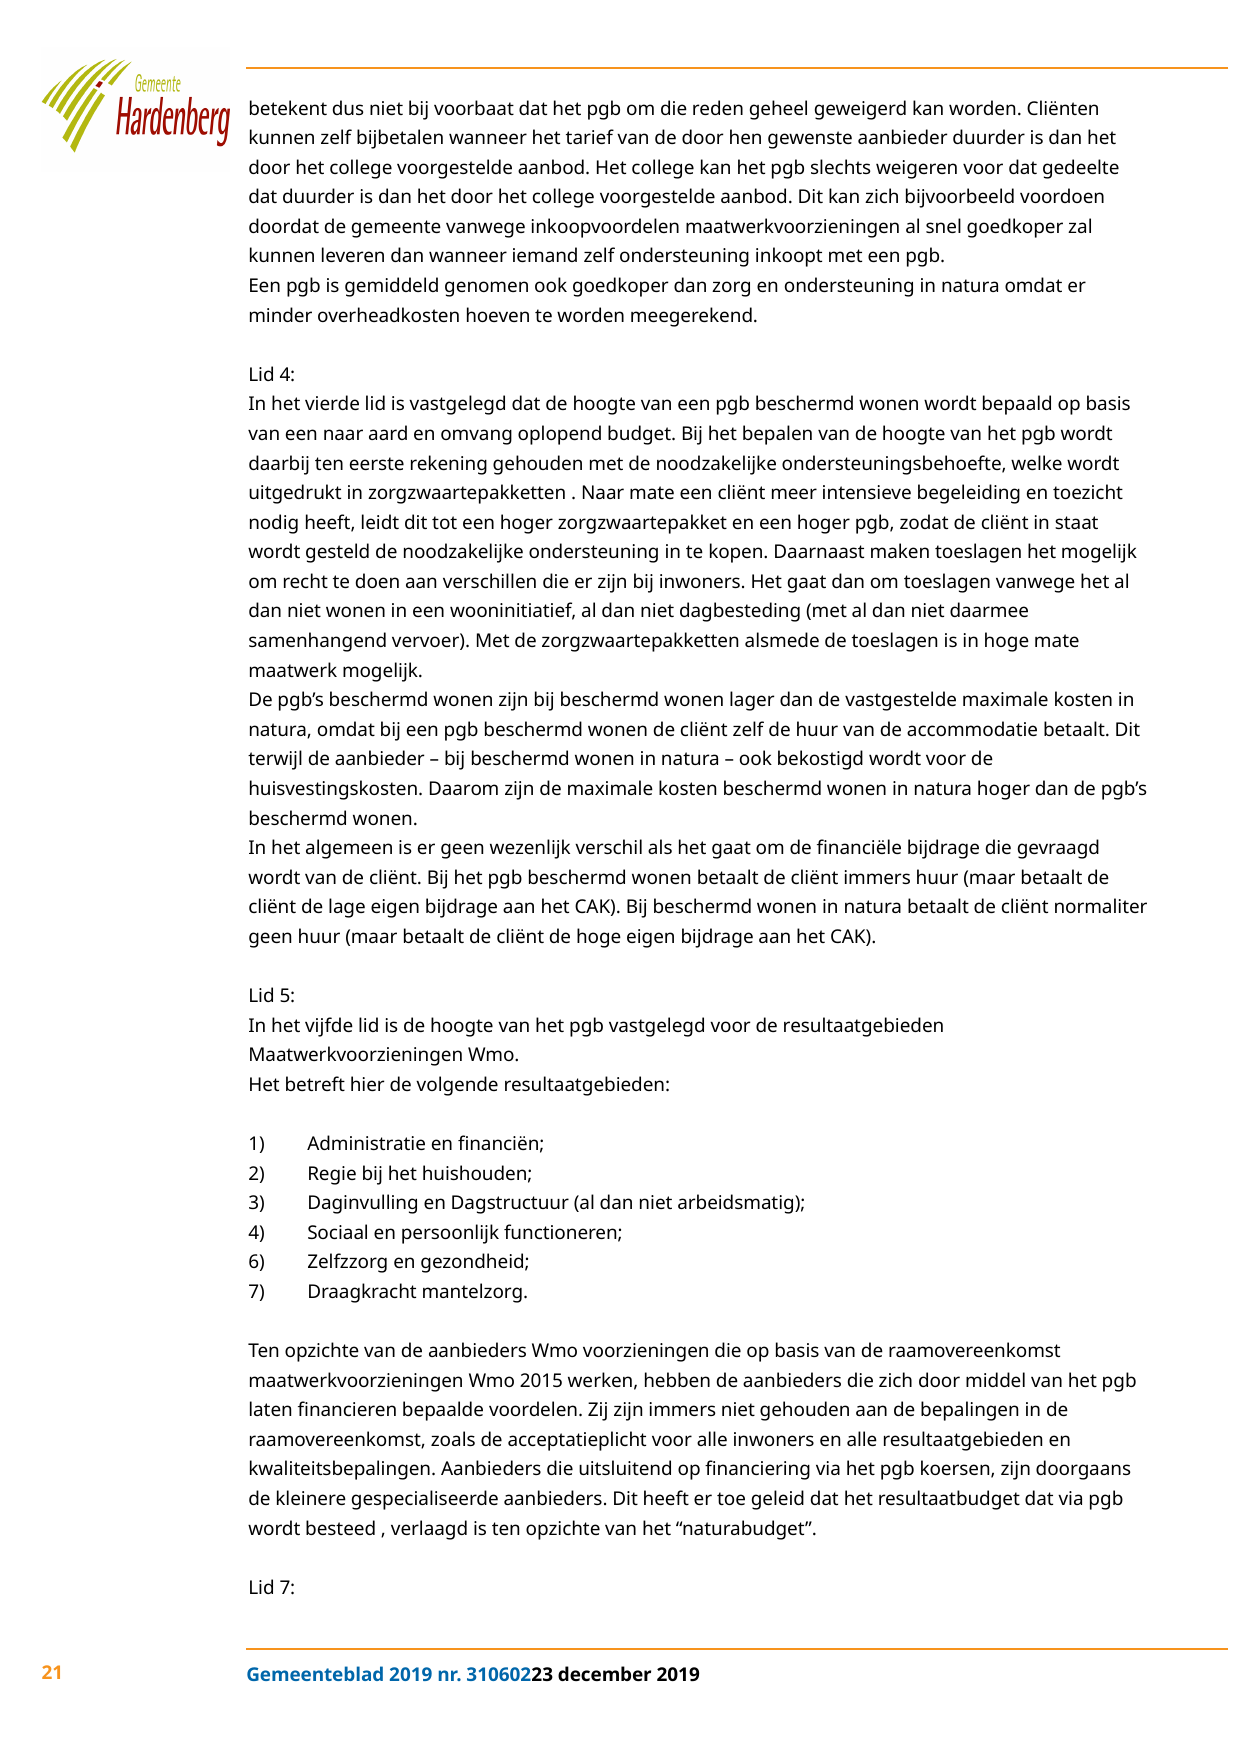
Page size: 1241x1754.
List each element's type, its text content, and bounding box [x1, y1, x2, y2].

text Ten opzichte van de aanbieders Wmo voorzieningen die op basis van de raamovereenkomst maatwerkvoorzieningen Wmo 2015 werken, hebben de aanbieders die zich door middel van het pgb laten financieren bepaalde voordelen. Zij zijn immers niet gehouden aan de bepalingen in de raamovereenkomst, zoals de acceptatieplicht voor alle inwoners en alle resultaatgebieden en kwaliteitsbepalingen. Aanbieders die uitsluitend op financiering via het pgb koersen, zijn doorgaans de kleinere gespecialiseerde aanbieders. Dit heeft er toe geleid dat het resultaatbudget dat via pgb wordt besteed , verlaagd is ten opzichte van het “naturabudget”. [248, 1337, 1152, 1541]
text Lid 5: [248, 982, 1152, 1008]
picture [41, 47, 231, 172]
text Lid 4: [248, 361, 1152, 387]
list Sociaal en persoonlijk functioneren; [248, 1219, 1152, 1245]
text Een pgb is gemiddeld genomen ook goedkoper dan zorg en ondersteuning in natura omdat er minder overheadkosten hoeven te worden meegerekend. [248, 272, 1152, 328]
text In het vierde lid is vastgelegd dat de hoogte van een pgb beschermd wonen wordt bepaald op basis van een naar aard en omvang oplopend budget. Bij het bepalen van de hoogte van het pgb wordt daarbij ten eerste rekening gehouden met de noodzakelijke ondersteuningsbehoefte, welke wordt uitgedrukt in zorgzwaartepakketten . Naar mate een cliënt meer intensieve begeleiding en toezicht nodig heeft, leidt dit tot een hoger zorgzwaartepakket en een hoger pgb, zodat de cliënt in staat wordt gesteld de noodzakelijke ondersteuning in te kopen. Daarnaast maken toeslagen het mogelijk om recht te doen aan verschillen die er zijn bij inwoners. Het gaat dan om toeslagen vanwege het al dan niet wonen in een wooninitiatief, al dan niet dagbesteding (met al dan niet daarmee samenhangend vervoer). Met de zorgzwaartepakketten alsmede de toeslagen is in hoge mate maatwerk mogelijk. [248, 391, 1152, 683]
list Draagkracht mantelzorg. [248, 1278, 1152, 1304]
list Administratie en financiën; [248, 1130, 1152, 1156]
text De pgb’s beschermd wonen zijn bij beschermd wonen lager dan de vastgestelde maximale kosten in natura, omdat bij een pgb beschermd wonen de cliënt zelf de huur van de accommodatie betaalt. Dit terwijl de aanbieder – bij beschermd wonen in natura – ook bekostigd wordt voor de huisvestingskosten. Daarom zijn de maximale kosten beschermd wonen in natura hoger dan de pgb’s beschermd wonen. [248, 686, 1152, 831]
list Daginvulling en Dagstructuur (al dan niet arbeidsmatig); [248, 1189, 1152, 1215]
list Regie bij het huishouden; [248, 1160, 1152, 1186]
text betekent dus niet bij voorbaat dat het pgb om die reden geheel geweigerd kan worden. Cliënten kunnen zelf bijbetalen wanneer het tarief van de door hen gewenste aanbieder duurder is dan het door het college voorgestelde aanbod. Het college kan het pgb slechts weigeren voor dat gedeelte dat duurder is dan het door het college voorgestelde aanbod. Dit kan zich bijvoorbeeld voordoen doordat de gemeente vanwege inkoopvoordelen maatwerkvoorzieningen al snel goedkoper zal kunnen leveren dan wanneer iemand zelf ondersteuning inkoopt met een pgb. [248, 95, 1152, 268]
list Zelfzzorg en gezondheid; [248, 1248, 1152, 1274]
text Lid 7: [248, 1574, 1152, 1600]
text Het betreft hier de volgende resultaatgebieden: [248, 1071, 1152, 1097]
text In het vijfde lid is de hoogte van het pgb vastgelegd voor de resultaatgebieden Maatwerkvoorzieningen Wmo. [248, 1012, 1152, 1067]
text In het algemeen is er geen wezenlijk verschil als het gaat om de financiële bijdrage die gevraagd wordt van de cliënt. Bij het pgb beschermd wonen betaalt de cliënt immers huur (maar betaalt de cliënt de lage eigen bijdrage aan het CAK). Bij beschermd wonen in natura betaalt de cliënt normaliter geen huur (maar betaalt de cliënt de hoge eigen bijdrage aan het CAK). [248, 834, 1152, 949]
